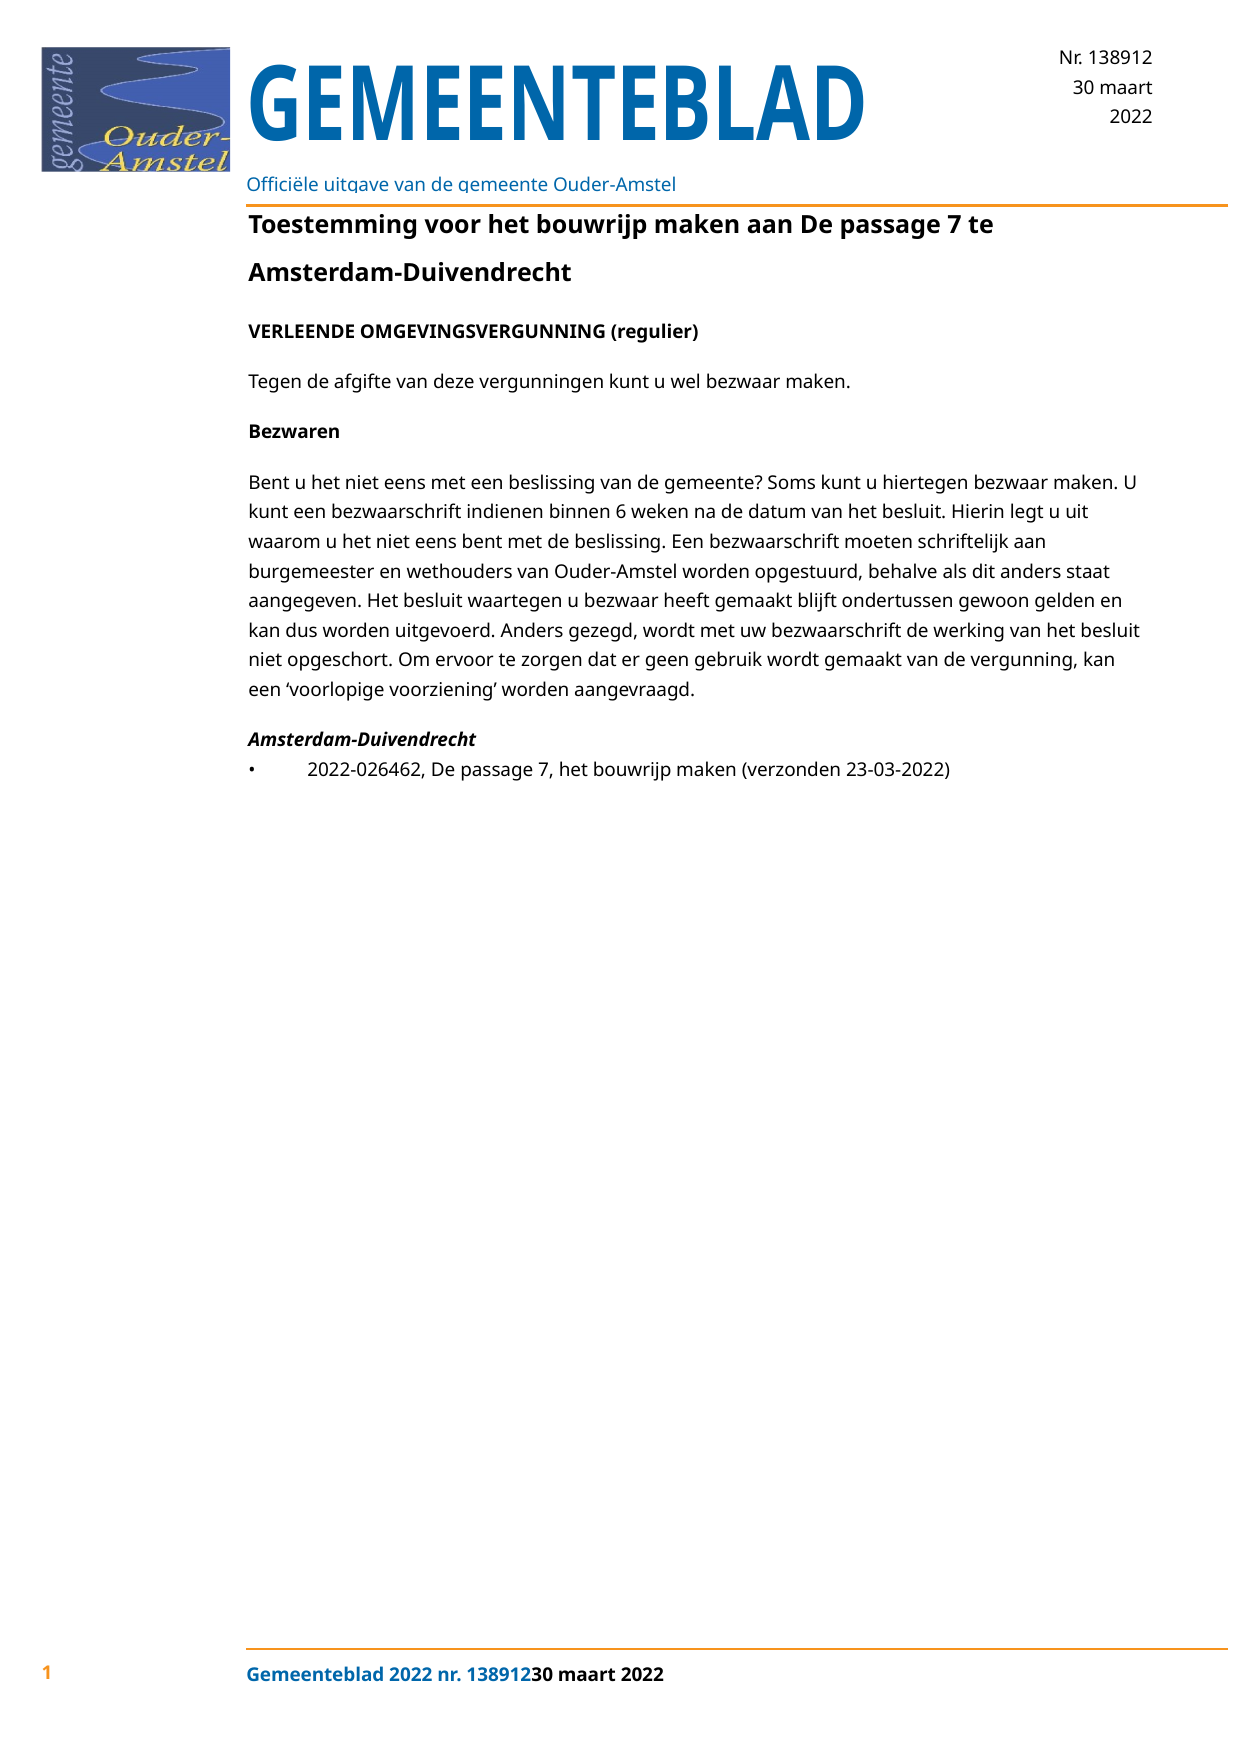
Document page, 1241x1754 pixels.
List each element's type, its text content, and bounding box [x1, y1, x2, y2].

picture [41, 47, 231, 172]
list 2022-026462, De passage 7, het bouwrijp maken (verzonden 23-03-2022) [248, 756, 1152, 782]
text Tegen de afgifte van deze vergunningen kunt u wel bezwaar maken. [248, 368, 1152, 394]
text Toestemming voor het bouwrijp maken aan De passage 7 te Amsterdam-Duivendrecht [248, 207, 1152, 288]
text Bezwaren [248, 419, 1152, 444]
text Amsterdam-Duivendrecht [248, 727, 1152, 752]
text Bent u het niet eens met een beslissing van de gemeente? Soms kunt u hiertegen bezwaar maken. U kunt een bezwaarschrift indienen binnen 6 weken na de datum van het besluit. Hierin legt u uit waarom u het niet eens bent met de beslissing. Een bezwaarschrift moeten schriftelijk aan burgemeester en wethouders van Ouder-Amstel worden opgestuurd, behalve als dit anders staat aangegeven. Het besluit waartegen u bezwaar heeft gemaakt blijft ondertussen gewoon gelden en kan dus worden uitgevoerd. Anders gezegd, wordt met uw bezwaarschrift de werking van het besluit niet opgeschort. Om ervoor te zorgen dat er geen gebruik wordt gemaakt van de vergunning, kan een ‘voorlopige voorziening’ worden aangevraagd. [248, 469, 1152, 702]
text VERLEENDE OMGEVINGSVERGUNNING (regulier) [248, 318, 1152, 344]
